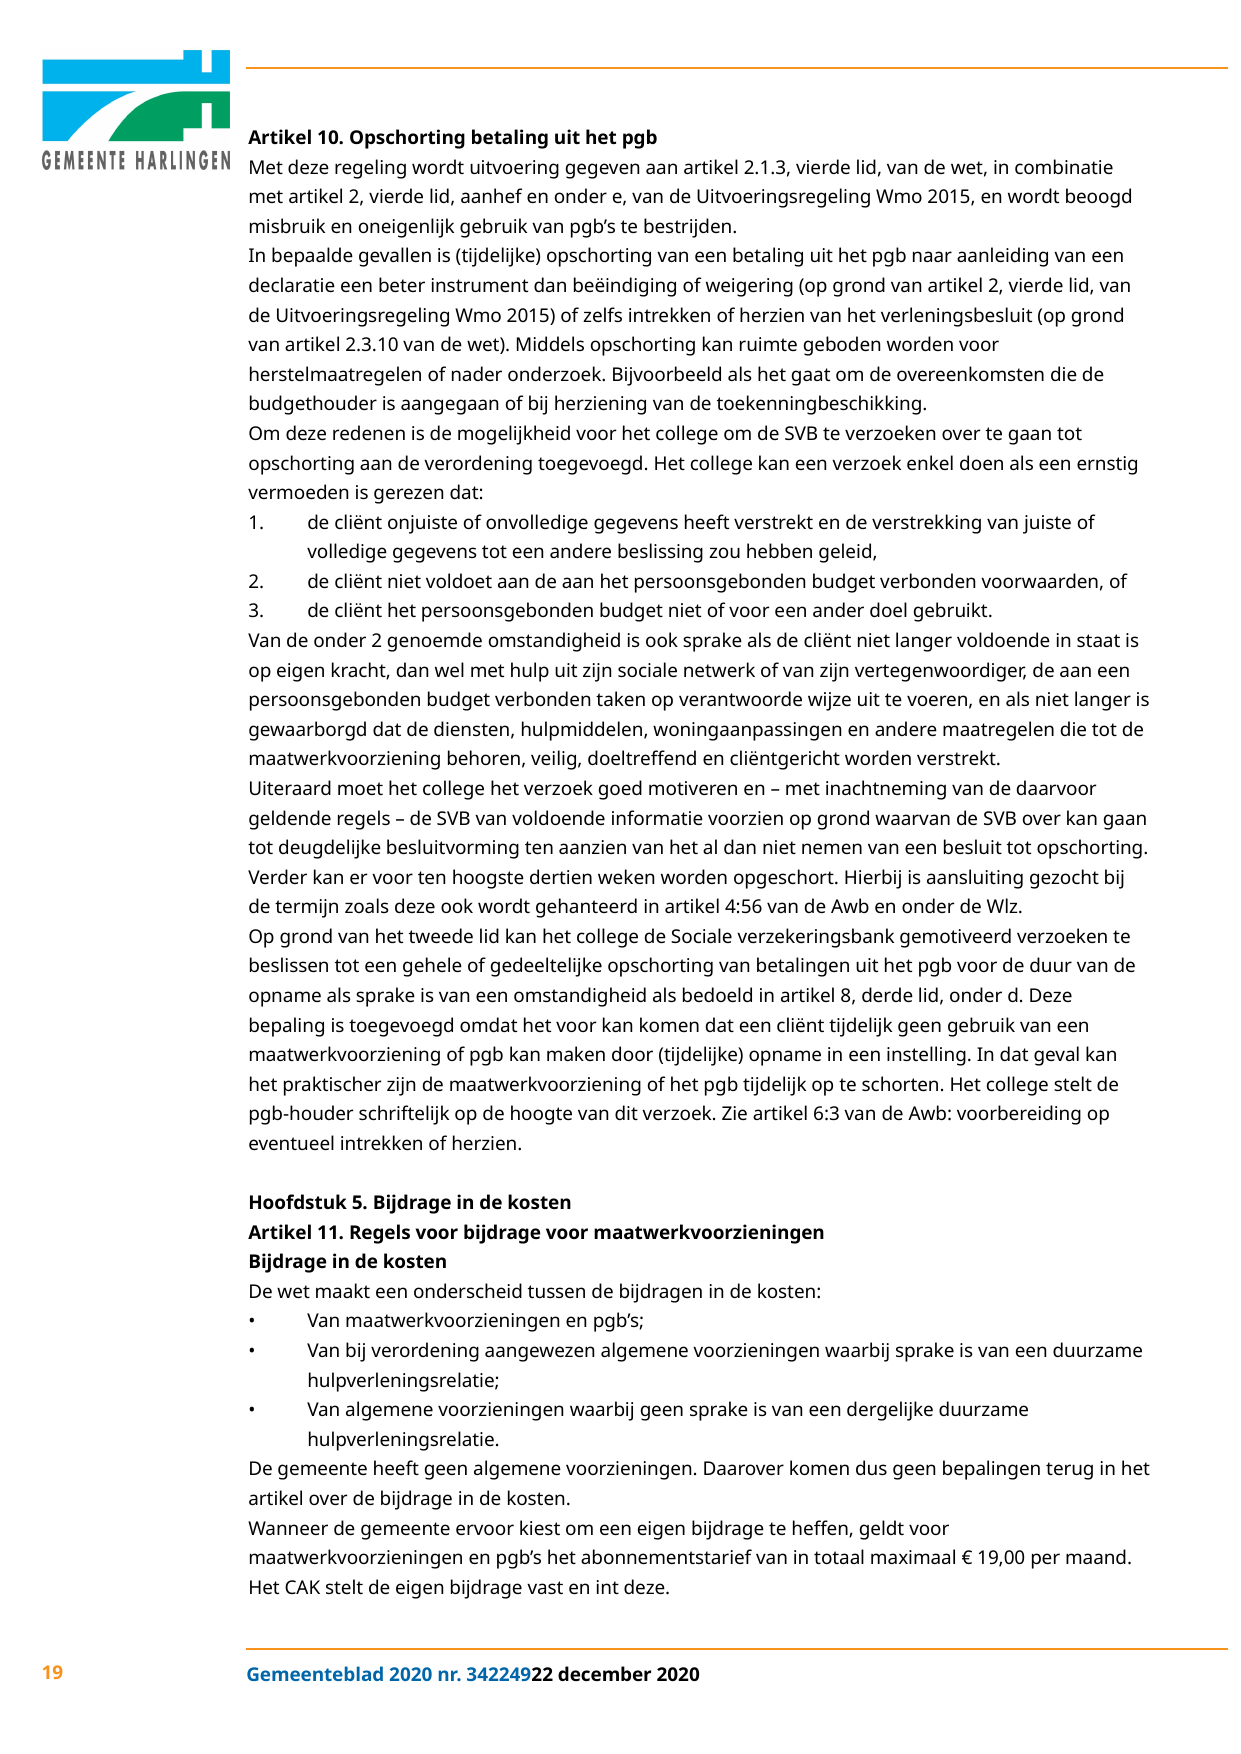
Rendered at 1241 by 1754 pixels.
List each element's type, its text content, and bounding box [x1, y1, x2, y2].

text Wanneer de gemeente ervoor kiest om een eigen bijdrage te heffen, geldt voor maatwerkvoorzieningen en pgb’s het abonnementstarief van in totaal maximaal € 19,00 per maand. Het CAK stelt de eigen bijdrage vast en int deze. [248, 1515, 1152, 1600]
list Van maatwerkvoorzieningen en pgb’s; [248, 1308, 1152, 1333]
text Artikel 11. Regels voor bijdrage voor maatwerkvoorzieningen [248, 1219, 1152, 1245]
text In bepaalde gevallen is (tijdelijke) opschorting van een betaling uit het pgb naar aanleiding van een declaratie een beter instrument dan beëindiging of weigering (op grond van artikel 2, vierde lid, van de Uitvoeringsregeling Wmo 2015) of zelfs intrekken of herzien van het verleningsbesluit (op grond van artikel 2.3.10 van de wet). Middels opschorting kan ruimte geboden worden voor herstelmaatregelen of nader onderzoek. Bijvoorbeeld als het gaat om de overeenkomsten die de budgethouder is aangegaan of bij herziening van de toekenningbeschikking. [248, 243, 1152, 416]
text Hoofdstuk 5. Bijdrage in de kosten [248, 1189, 1152, 1215]
text Op grond van het tweede lid kan het college de Sociale verzekeringsbank gemotiveerd verzoeken te beslissen tot een gehele of gedeeltelijke opschorting van betalingen uit het pgb voor de duur van de opname als sprake is van een omstandigheid als bedoeld in artikel 8, derde lid, onder d. Deze bepaling is toegevoegd omdat het voor kan komen dat een cliënt tijdelijk geen gebruik van een maatwerkvoorziening of pgb kan maken door (tijdelijke) opname in een instelling. In dat geval kan het praktischer zijn de maatwerkvoorziening of het pgb tijdelijk op te schorten. Het college stelt de pgb-houder schriftelijk op de hoogte van dit verzoek. Zie artikel 6:3 van de Awb: voorbereiding op eventueel intrekken of herzien. [248, 923, 1152, 1156]
text De gemeente heeft geen algemene voorzieningen. Daarover komen dus geen bepalingen terug in het artikel over de bijdrage in de kosten. [248, 1456, 1152, 1511]
list de cliënt onjuiste of onvolledige gegevens heeft verstrekt en de verstrekking van juiste of volledige gegevens tot een andere beslissing zou hebben geleid, [248, 509, 1152, 564]
text Artikel 10. Opschorting betaling uit het pgb [248, 124, 1152, 150]
list Van algemene voorzieningen waarbij geen sprake is van een dergelijke duurzame hulpverleningsrelatie. [248, 1396, 1152, 1452]
list de cliënt het persoonsgebonden budget niet of voor een ander doel gebruikt. [248, 598, 1152, 623]
text Om deze redenen is de mogelijkheid voor het college om de SVB te verzoeken over te gaan tot opschorting aan de verordening toegevoegd. Het college kan een verzoek enkel doen als een ernstig vermoeden is gerezen dat: [248, 420, 1152, 505]
text Verder kan er voor ten hoogste dertien weken worden opgeschort. Hierbij is aansluiting gezocht bij de termijn zoals deze ook wordt gehanteerd in artikel 4:56 van de Awb en onder de Wlz. [248, 864, 1152, 919]
picture [41, 47, 231, 172]
text De wet maakt een onderscheid tussen de bijdragen in de kosten: [248, 1278, 1152, 1304]
list de cliënt niet voldoet aan de aan het persoonsgebonden budget verbonden voorwaarden, of [248, 568, 1152, 594]
text Bijdrage in de kosten [248, 1248, 1152, 1274]
list Van bij verordening aangewezen algemene voorzieningen waarbij sprake is van een duurzame hulpverleningsrelatie; [248, 1337, 1152, 1393]
text Uiteraard moet het college het verzoek goed motiveren en – met inachtneming van de daarvoor geldende regels – de SVB van voldoende informatie voorzien op grond waarvan de SVB over kan gaan tot deugdelijke besluitvorming ten aanzien van het al dan niet nemen van een besluit tot opschorting. [248, 775, 1152, 860]
text Van de onder 2 genoemde omstandigheid is ook sprake als de cliënt niet langer voldoende in staat is op eigen kracht, dan wel met hulp uit zijn sociale netwerk of van zijn vertegenwoordiger, de aan een persoonsgebonden budget verbonden taken op verantwoorde wijze uit te voeren, en als niet langer is gewaarborgd dat de diensten, hulpmiddelen, woningaanpassingen en andere maatregelen die tot de maatwerkvoorziening behoren, veilig, doeltreffend en cliëntgericht worden verstrekt. [248, 627, 1152, 771]
text Met deze regeling wordt uitvoering gegeven aan artikel 2.1.3, vierde lid, van de wet, in combinatie met artikel 2, vierde lid, aanhef en onder e, van de Uitvoeringsregeling Wmo 2015, en wordt beoogd misbruik en oneigenlijk gebruik van pgb’s te bestrijden. [248, 154, 1152, 239]
